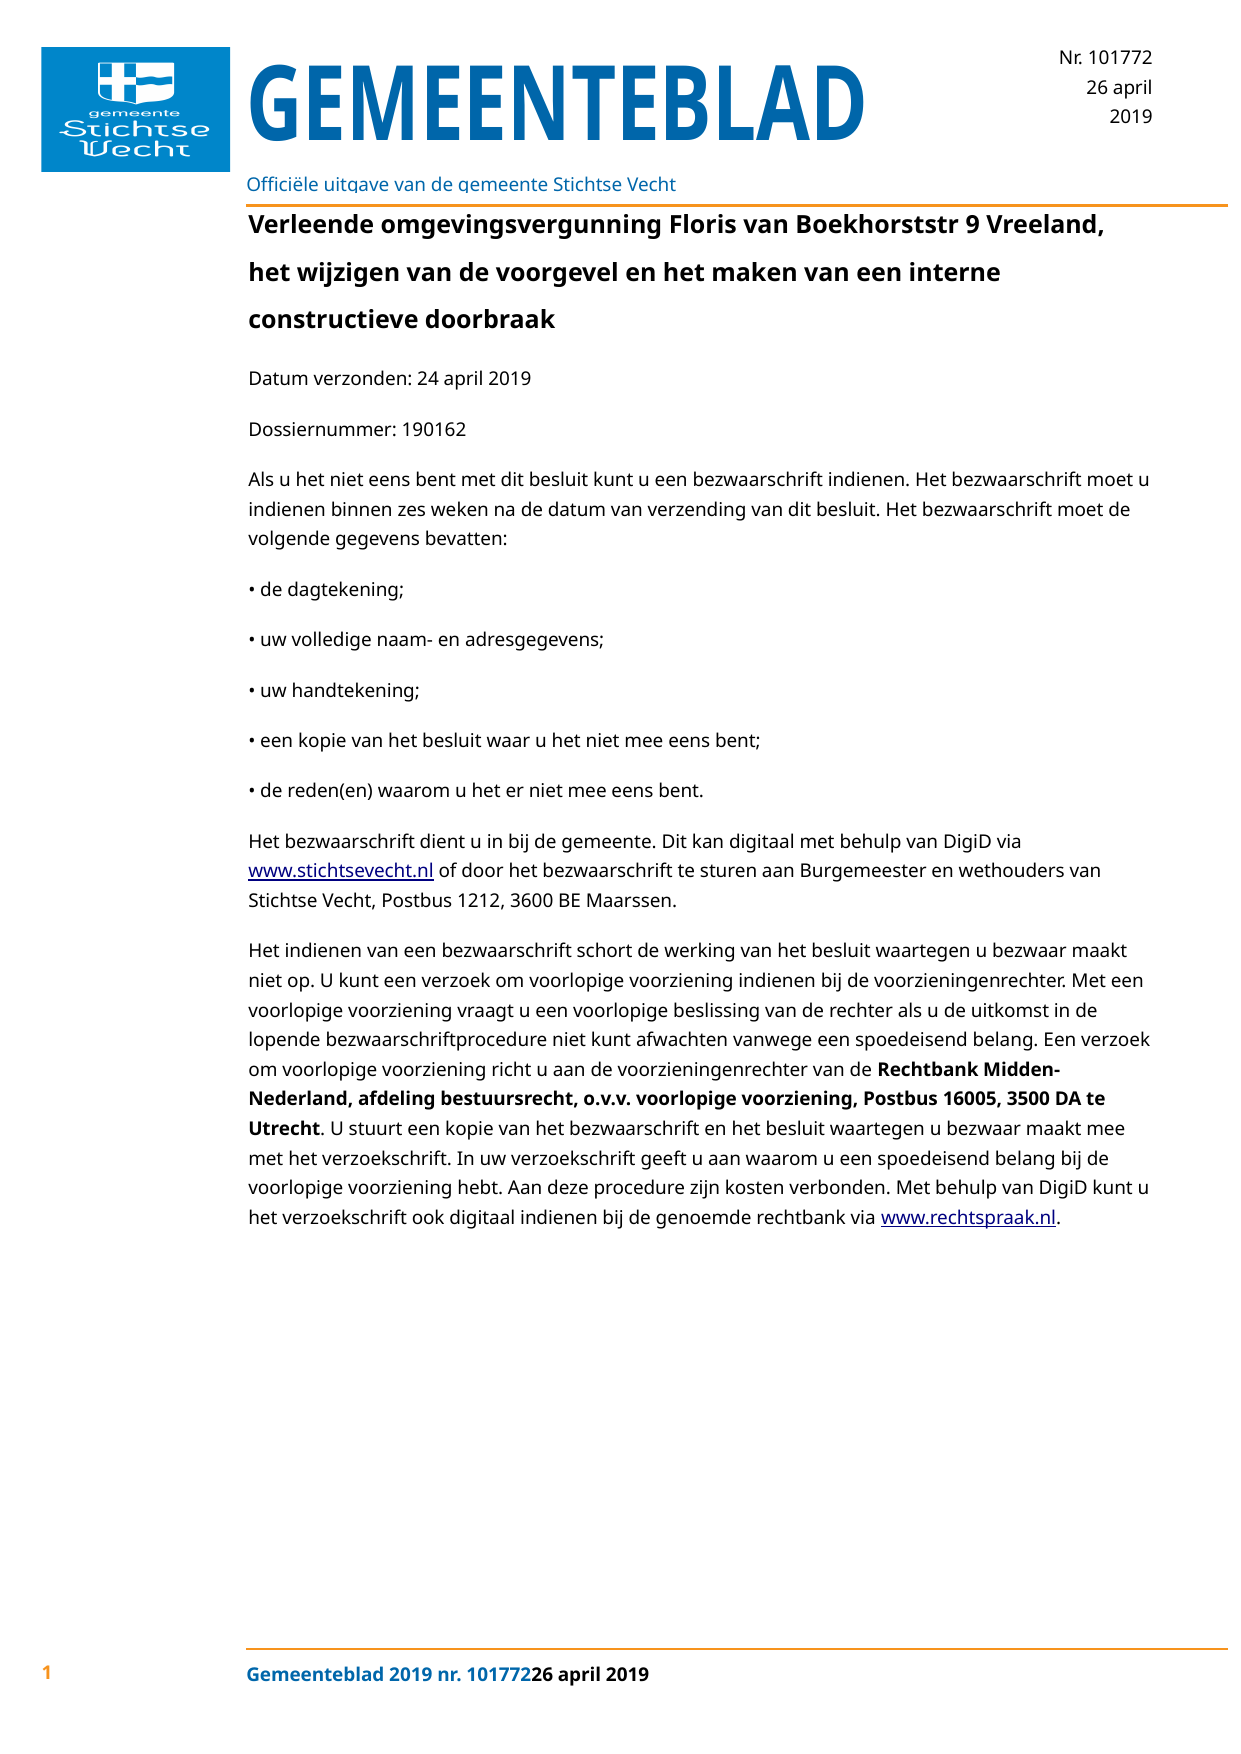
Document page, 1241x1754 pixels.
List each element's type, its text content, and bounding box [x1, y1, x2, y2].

text • een kopie van het besluit waar u het niet mee eens bent; [248, 727, 1152, 753]
text • de reden(en) waarom u het er niet mee eens bent. [248, 778, 1152, 803]
text Verleende omgevingsvergunning Floris van Boekhorststr 9 Vreeland, het wijzigen van de voorgevel en het maken van een interne constructieve doorbraak [248, 207, 1152, 336]
text Datum verzonden: 24 april 2019 [248, 366, 1152, 391]
text Dossiernummer: 190162 [248, 416, 1152, 442]
picture [137, 63, 174, 103]
text Het bezwaarschrift dient u in bij de gemeente. Dit kan digitaal met behulp van DigiD via www.stichtsevecht.nl of door het bezwaarschrift te sturen aan Burgemeester en wethouders van Stichtse Vecht, Postbus 1212, 3600 BE Maarssen. [248, 828, 1152, 913]
text • uw handtekening; [248, 677, 1152, 702]
text • uw volledige naam- en adresgegevens; [248, 626, 1152, 652]
picture [99, 63, 135, 101]
text Als u het niet eens bent met dit besluit kunt u een bezwaarschrift indienen. Het bezwaarschrift moet u indienen binnen zes weken na de datum van verzending van dit besluit. Het bezwaarschrift moet de volgende gegevens bevatten: [248, 466, 1152, 551]
text • de dagtekening; [248, 576, 1152, 602]
text Het indienen van een bezwaarschrift schort de werking van het besluit waartegen u bezwaar maakt niet op. U kunt een verzoek om voorlopige voorziening indienen bij de voorzieningenrechter. Met een voorlopige voorziening vraagt u een voorlopige beslissing van de rechter als u de uitkomst in de lopende bezwaarschriftprocedure niet kunt afwachten vanwege een spoedeisend belang. Een verzoek om voorlopige voorziening richt u aan de voorzieningenrechter van de Rechtbank Midden-Nederland, afdeling bestuursrecht, o.v.v. voorlopige voorziening, Postbus 16005, 3500 DA te Utrecht. U stuurt een kopie van het bezwaarschrift en het besluit waartegen u bezwaar maakt mee met het verzoekschrift. In uw verzoekschrift geeft u aan waarom u een spoedeisend belang bij de voorlopige voorziening hebt. Aan deze procedure zijn kosten verbonden. Met behulp van DigiD kunt u het verzoekschrift ook digitaal indienen bij de genoemde rechtbank via www.rechtspraak.nl. [248, 938, 1152, 1229]
